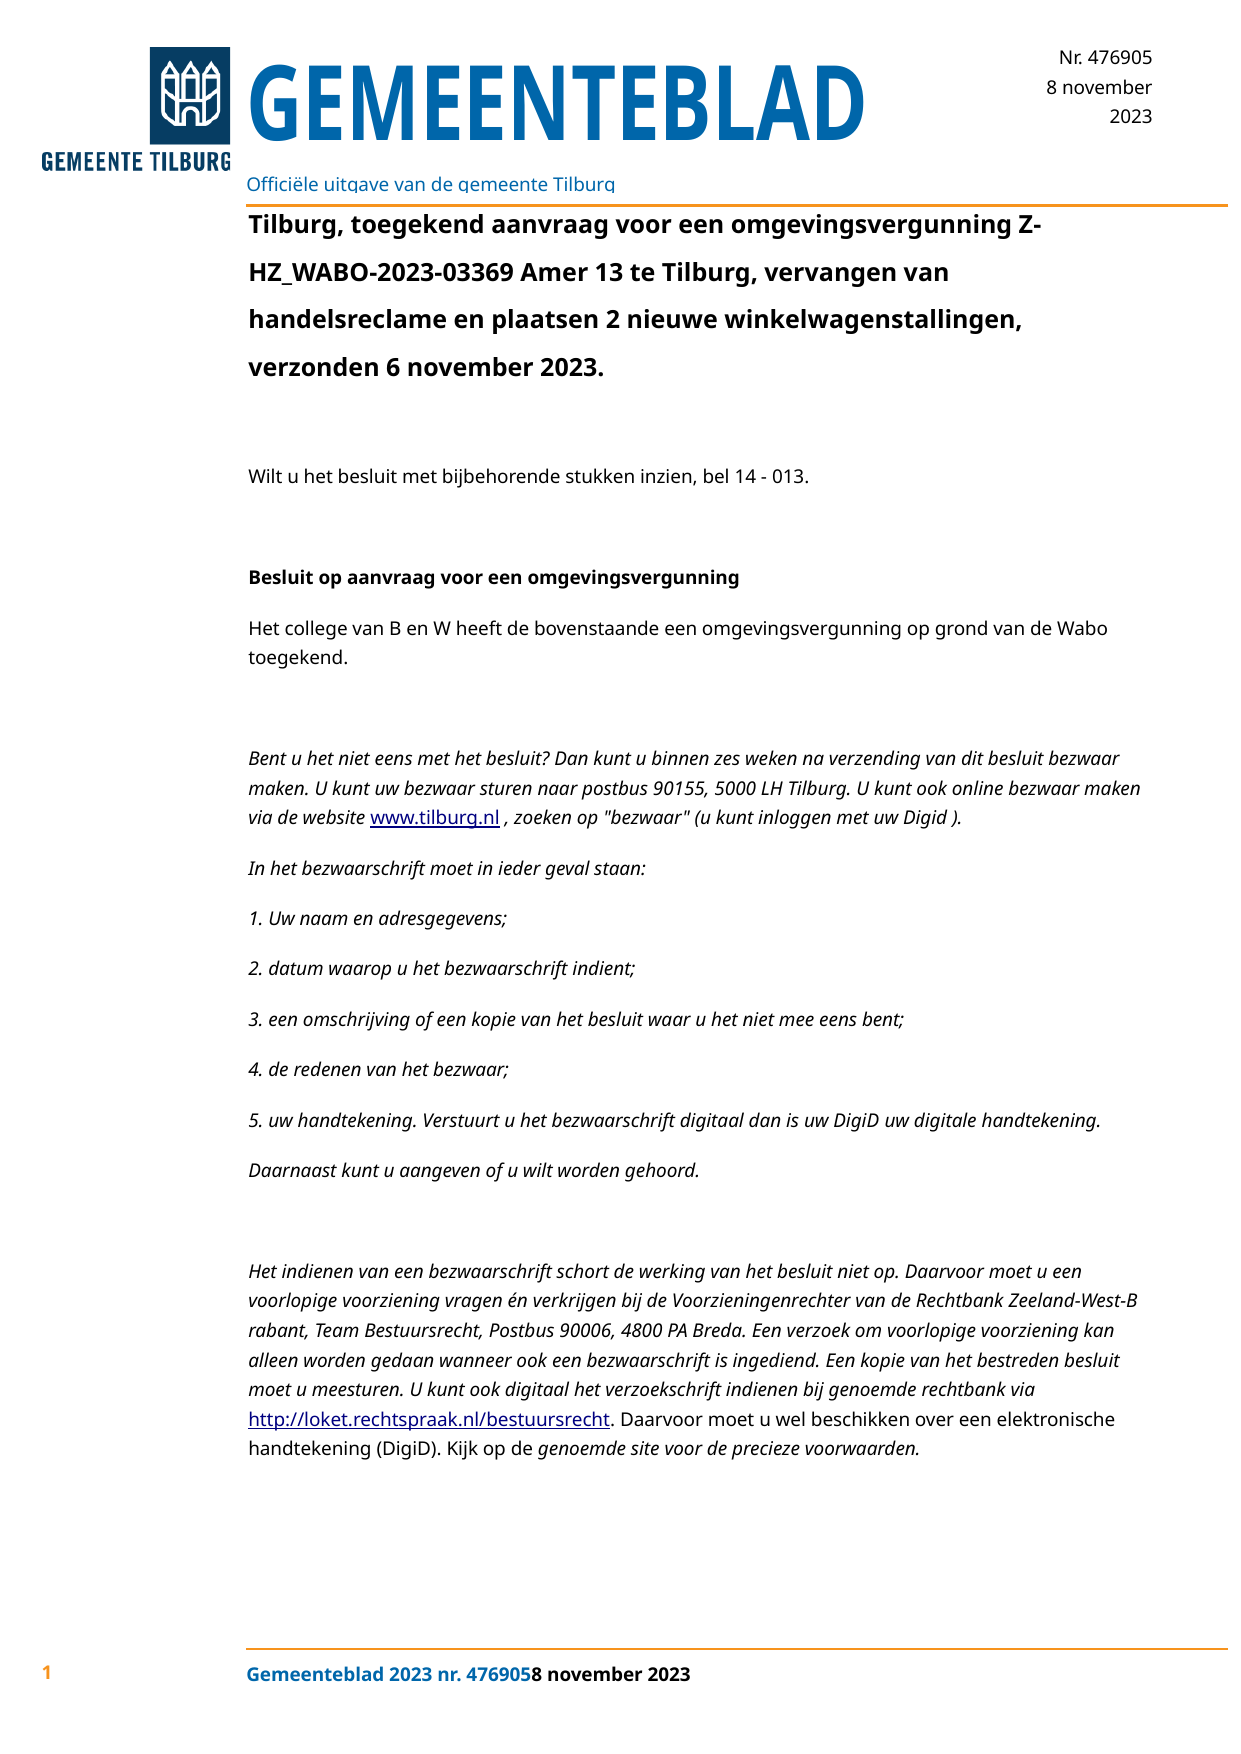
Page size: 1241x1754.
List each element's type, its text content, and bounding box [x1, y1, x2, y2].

text Het indienen van een bezwaarschrift schort de werking van het besluit niet op. Daarvoor moet u een voorlopige voorziening vragen én verkrijgen bij de Voorzieningenrechter van de Rechtbank Zeeland-West-B rabant, Team Bestuursrecht, Postbus 90006, 4800 PA Breda. Een verzoek om voorlopige voorziening kan alleen worden gedaan wanneer ook een bezwaarschrift is ingediend. Een kopie van het bestreden besluit moet u meesturen. U kunt ook digitaal het verzoekschrift indienen bij genoemde rechtbank via http://loket.rechtspraak.nl/bestuursrecht. Daarvoor moet u wel beschikken over een elektronische handtekening (DigiD). Kijk op de genoemde site voor de precieze voorwaarden. [248, 1258, 1152, 1461]
picture [41, 47, 231, 172]
text 4. de redenen van het bezwaar; [248, 1056, 1152, 1082]
text Tilburg, toegekend aanvraag voor een omgevingsvergunning Z-HZ_WABO-2023-03369 Amer 13 te Tilburg, vervangen van handelsreclame en plaatsen 2 nieuwe winkelwagenstallingen, verzonden 6 november 2023. [248, 207, 1152, 384]
text 3. een omschrijving of een kopie van het besluit waar u het niet mee eens bent; [248, 1006, 1152, 1032]
text Bent u het niet eens met het besluit? Dan kunt u binnen zes weken na verzending van dit besluit bezwaar maken. U kunt uw bezwaar sturen naar postbus 90155, 5000 LH Tilburg. U kunt ook online bezwaar maken via de website www.tilburg.nl , zoeken op "bezwaar" (u kunt inloggen met uw Digid ). [248, 745, 1152, 830]
text 1. Uw naam en adresgegevens; [248, 905, 1152, 931]
text Daarnaast kunt u aangeven of u wilt worden gehoord. [248, 1157, 1152, 1183]
text 2. datum waarop u het bezwaarschrift indient; [248, 956, 1152, 981]
text 5. uw handtekening. Verstuurt u het bezwaarschrift digitaal dan is uw DigiD uw digitale handtekening. [248, 1107, 1152, 1133]
text Besluit op aanvraag voor een omgevingsvergunning [248, 564, 1152, 590]
text Wilt u het besluit met bijbehorende stukken inzien, bel 14 - 013. [248, 463, 1152, 489]
text In het bezwaarschrift moet in ieder geval staan: [248, 855, 1152, 881]
text Het college van B en W heeft de bovenstaande een omgevingsvergunning op grond van de Wabo toegekend. [248, 615, 1152, 670]
